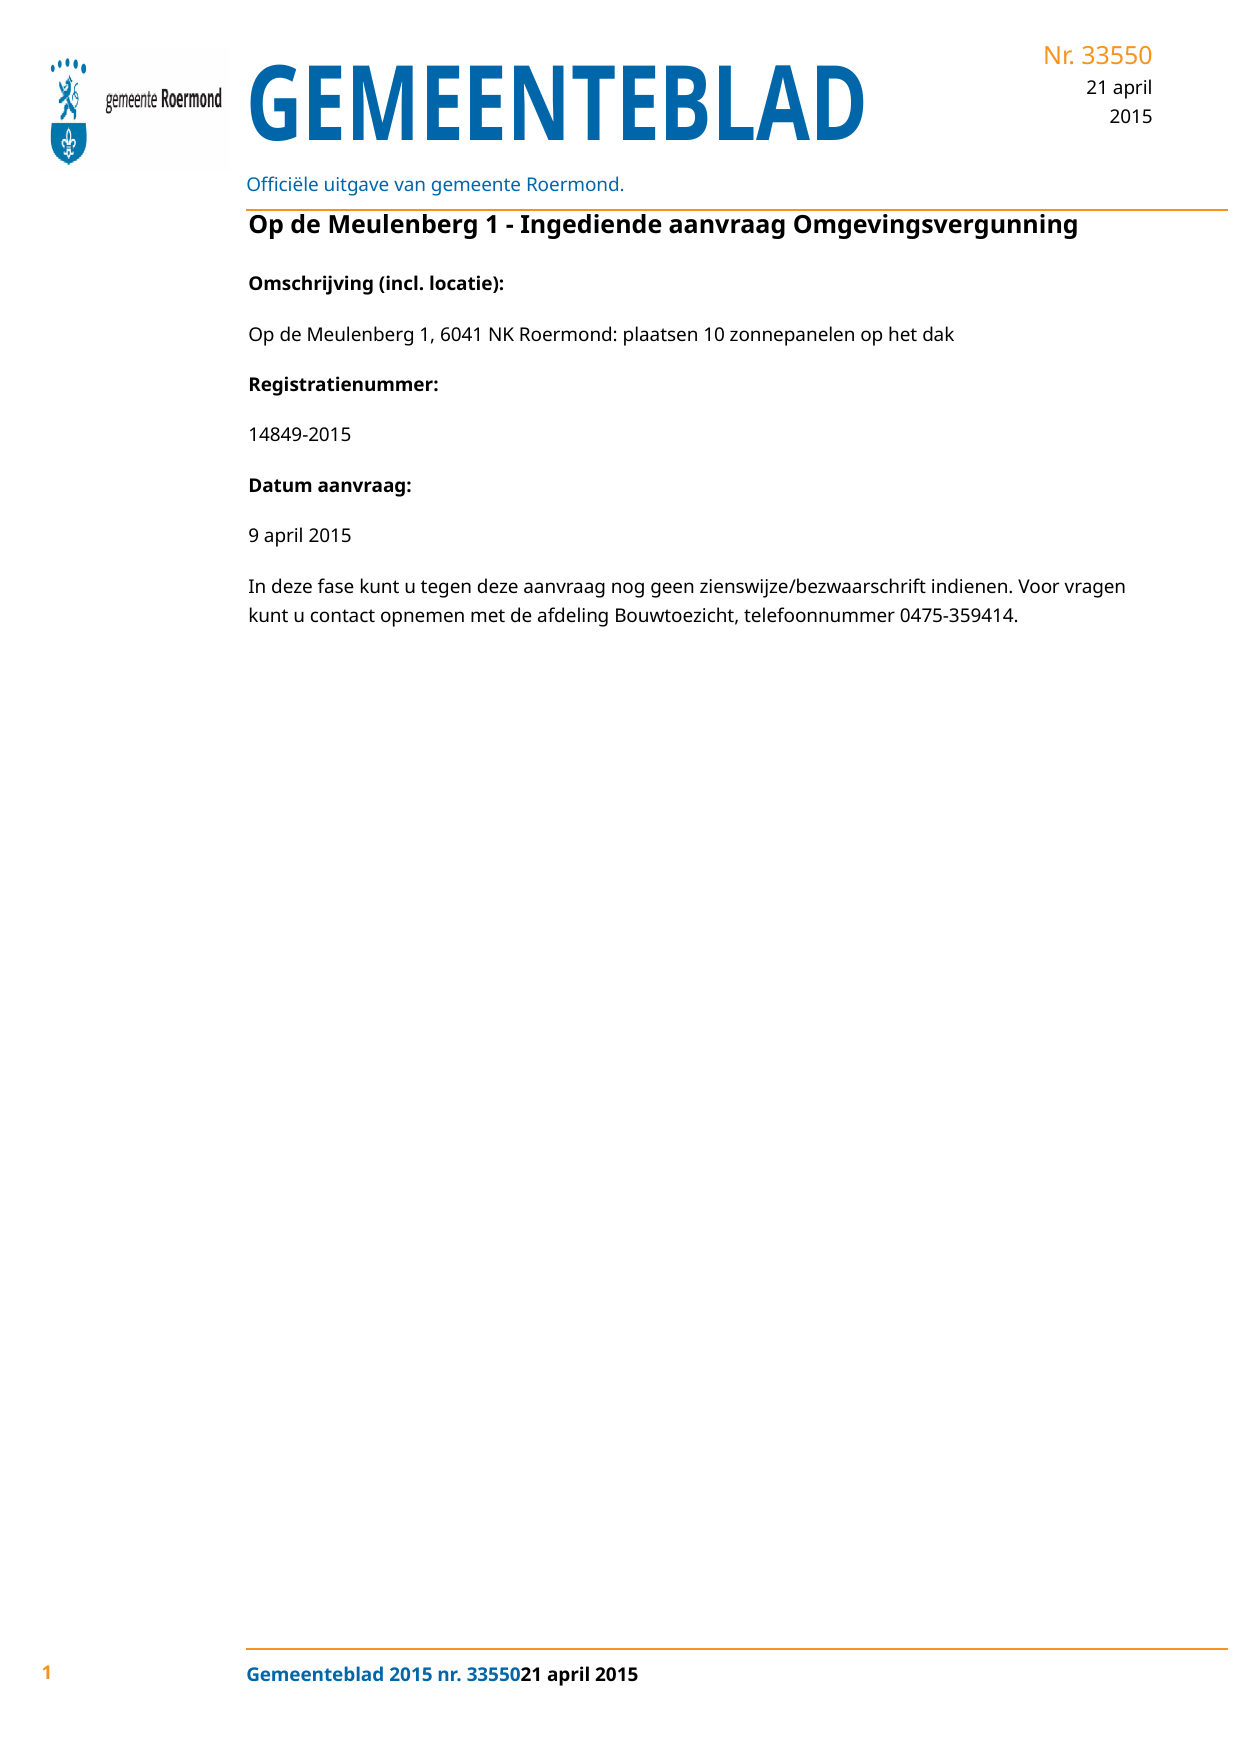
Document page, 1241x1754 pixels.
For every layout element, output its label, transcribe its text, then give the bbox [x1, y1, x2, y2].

text Registratienummer: [248, 371, 1152, 397]
text 14849-2015 [248, 422, 1152, 447]
text Datum aanvraag: [248, 472, 1152, 498]
text Op de Meulenberg 1, 6041 NK Roermond: plaatsen 10 zonnepanelen op het dak [248, 321, 1152, 346]
text 9 april 2015 [248, 522, 1152, 548]
text Op de Meulenberg 1 - Ingediende aanvraag Omgevingsvergunning [248, 211, 1152, 241]
text In deze fase kunt u tegen deze aanvraag nog geen zienswijze/bezwaarschrift indienen. Voor vragen kunt u contact opnemen met de afdeling Bouwtoezicht, telefoonnummer 0475-359414. [248, 573, 1152, 628]
text Omschrijving (incl. locatie): [248, 270, 1152, 296]
picture [41, 47, 231, 172]
